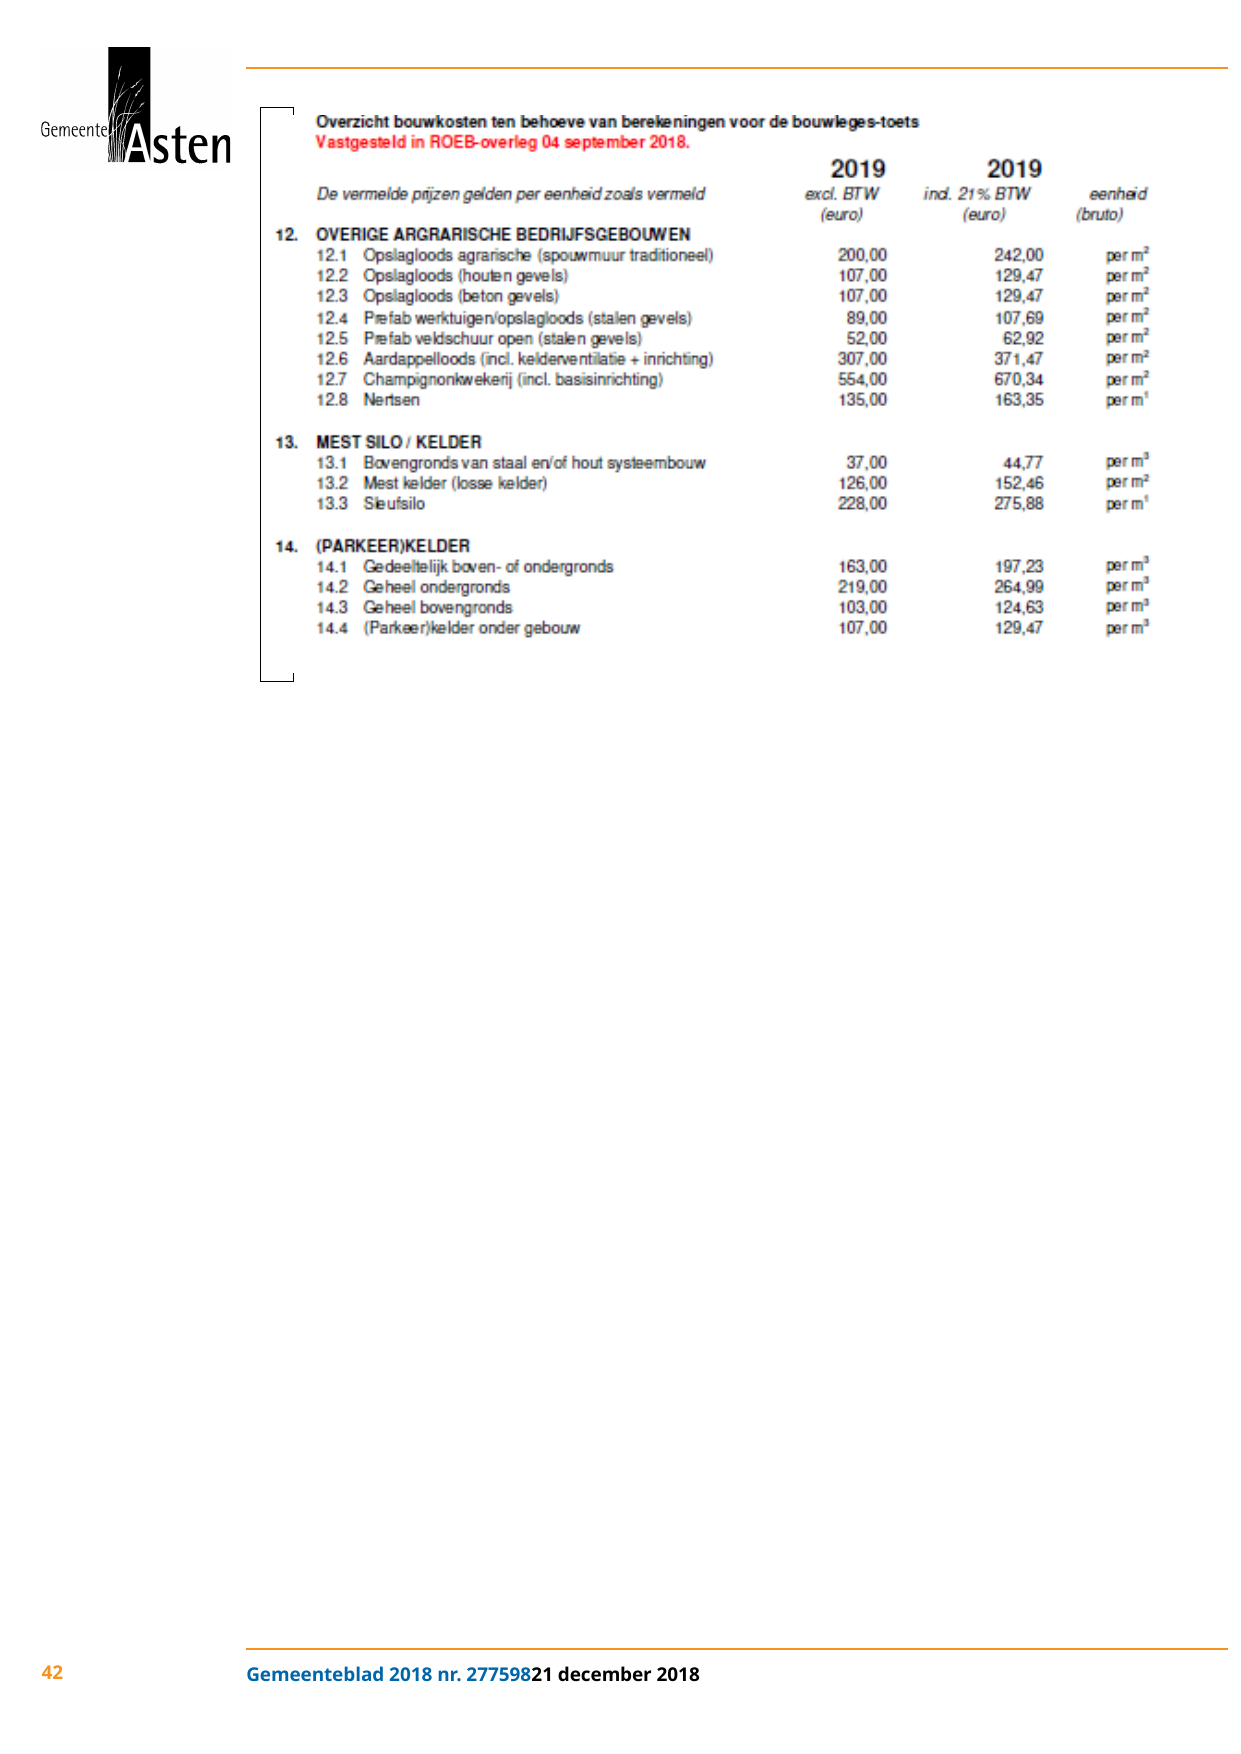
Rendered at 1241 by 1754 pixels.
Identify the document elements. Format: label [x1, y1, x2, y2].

picture [268, 115, 1173, 673]
picture [41, 47, 231, 172]
